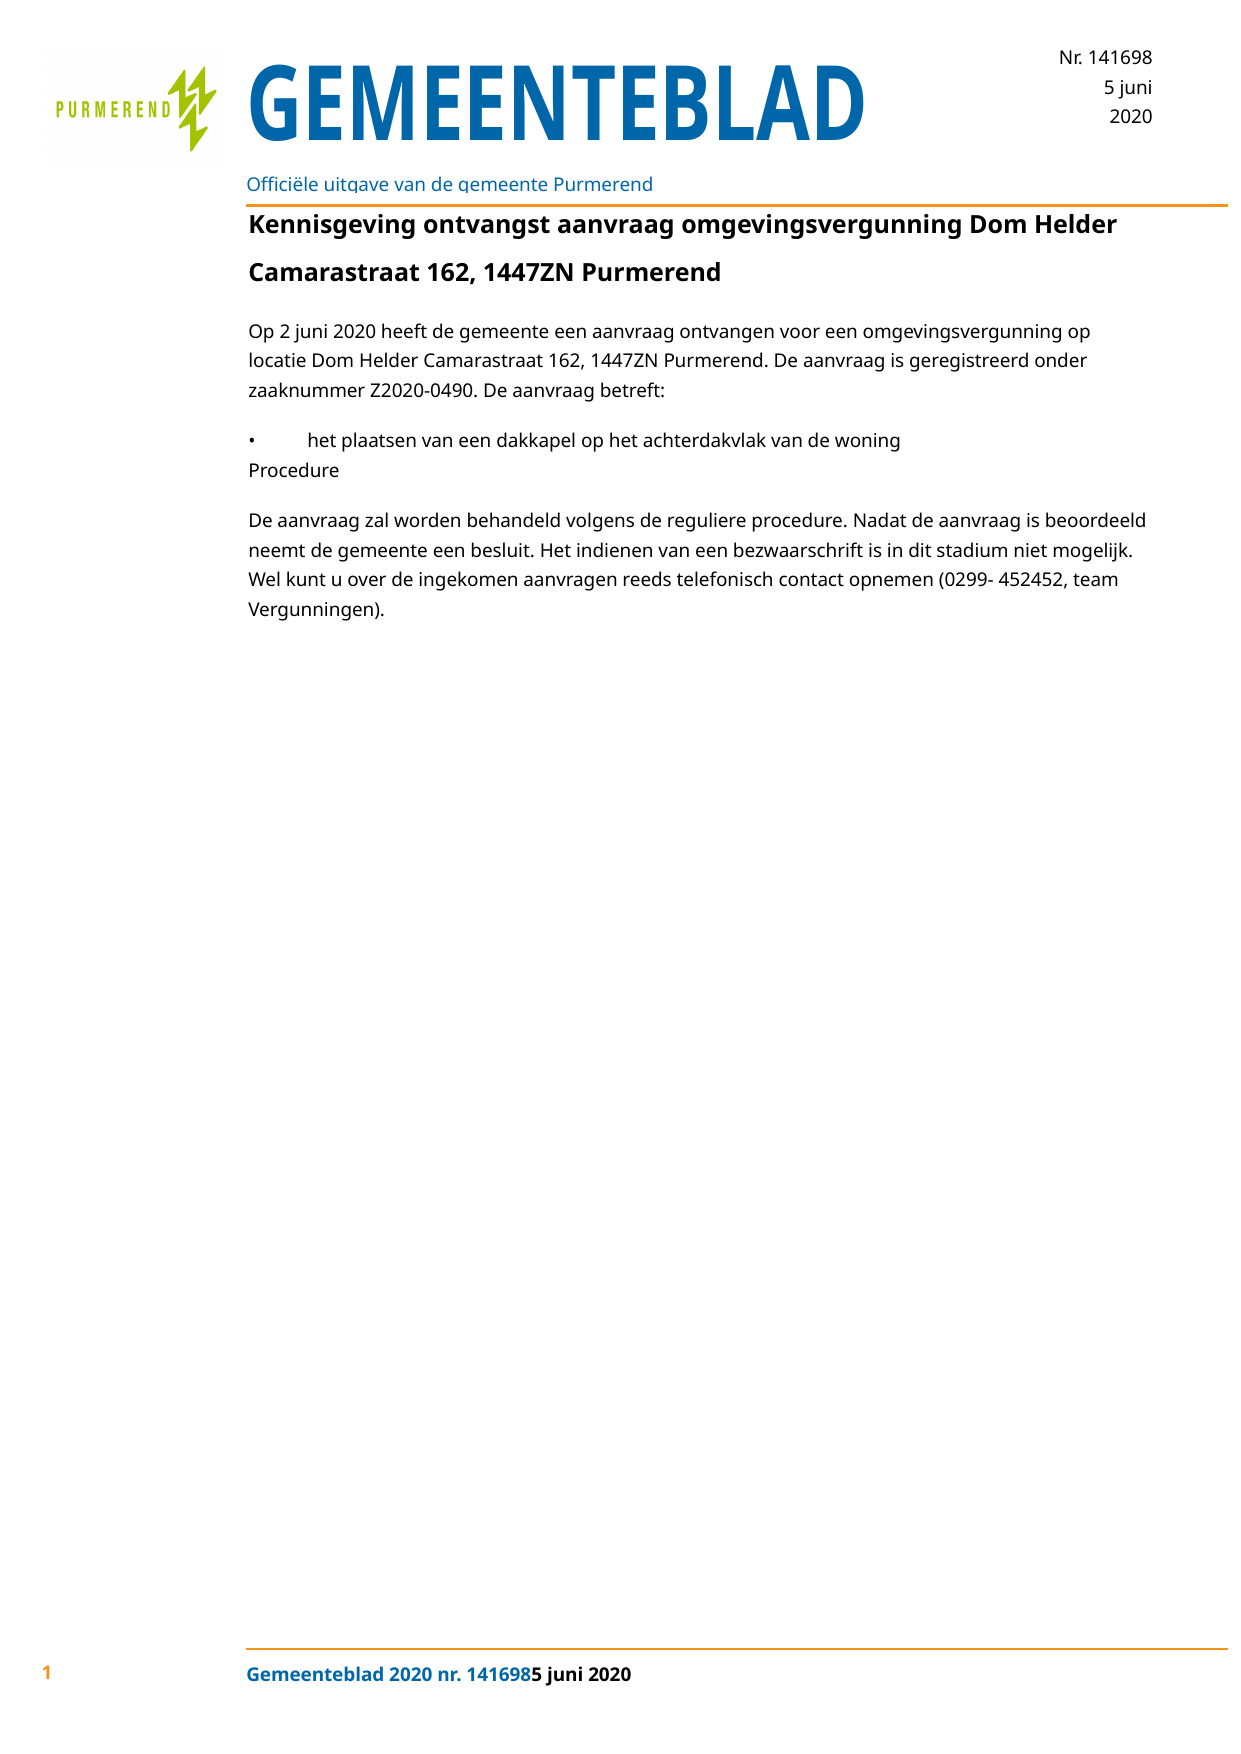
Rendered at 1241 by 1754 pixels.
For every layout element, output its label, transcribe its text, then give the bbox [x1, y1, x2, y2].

text De aanvraag zal worden behandeld volgens de reguliere procedure. Nadat de aanvraag is beoordeeld neemt de gemeente een besluit. Het indienen van een bezwaarschrift is in dit stadium niet mogelijk. Wel kunt u over de ingekomen aanvragen reeds telefonisch contact opnemen (0299- 452452, team Vergunningen). [248, 507, 1152, 622]
picture [41, 47, 231, 172]
text Procedure [248, 457, 1152, 483]
text Op 2 juni 2020 heeft de gemeente een aanvraag ontvangen voor een omgevingsvergunning op locatie Dom Helder Camarastraat 162, 1447ZN Purmerend. De aanvraag is geregistreerd onder zaaknummer Z2020-0490. De aanvraag betreft: [248, 318, 1152, 403]
list het plaatsen van een dakkapel op het achterdakvlak van de woning [248, 427, 1152, 453]
text Kennisgeving ontvangst aanvraag omgevingsvergunning Dom Helder Camarastraat 162, 1447ZN Purmerend [248, 207, 1152, 288]
